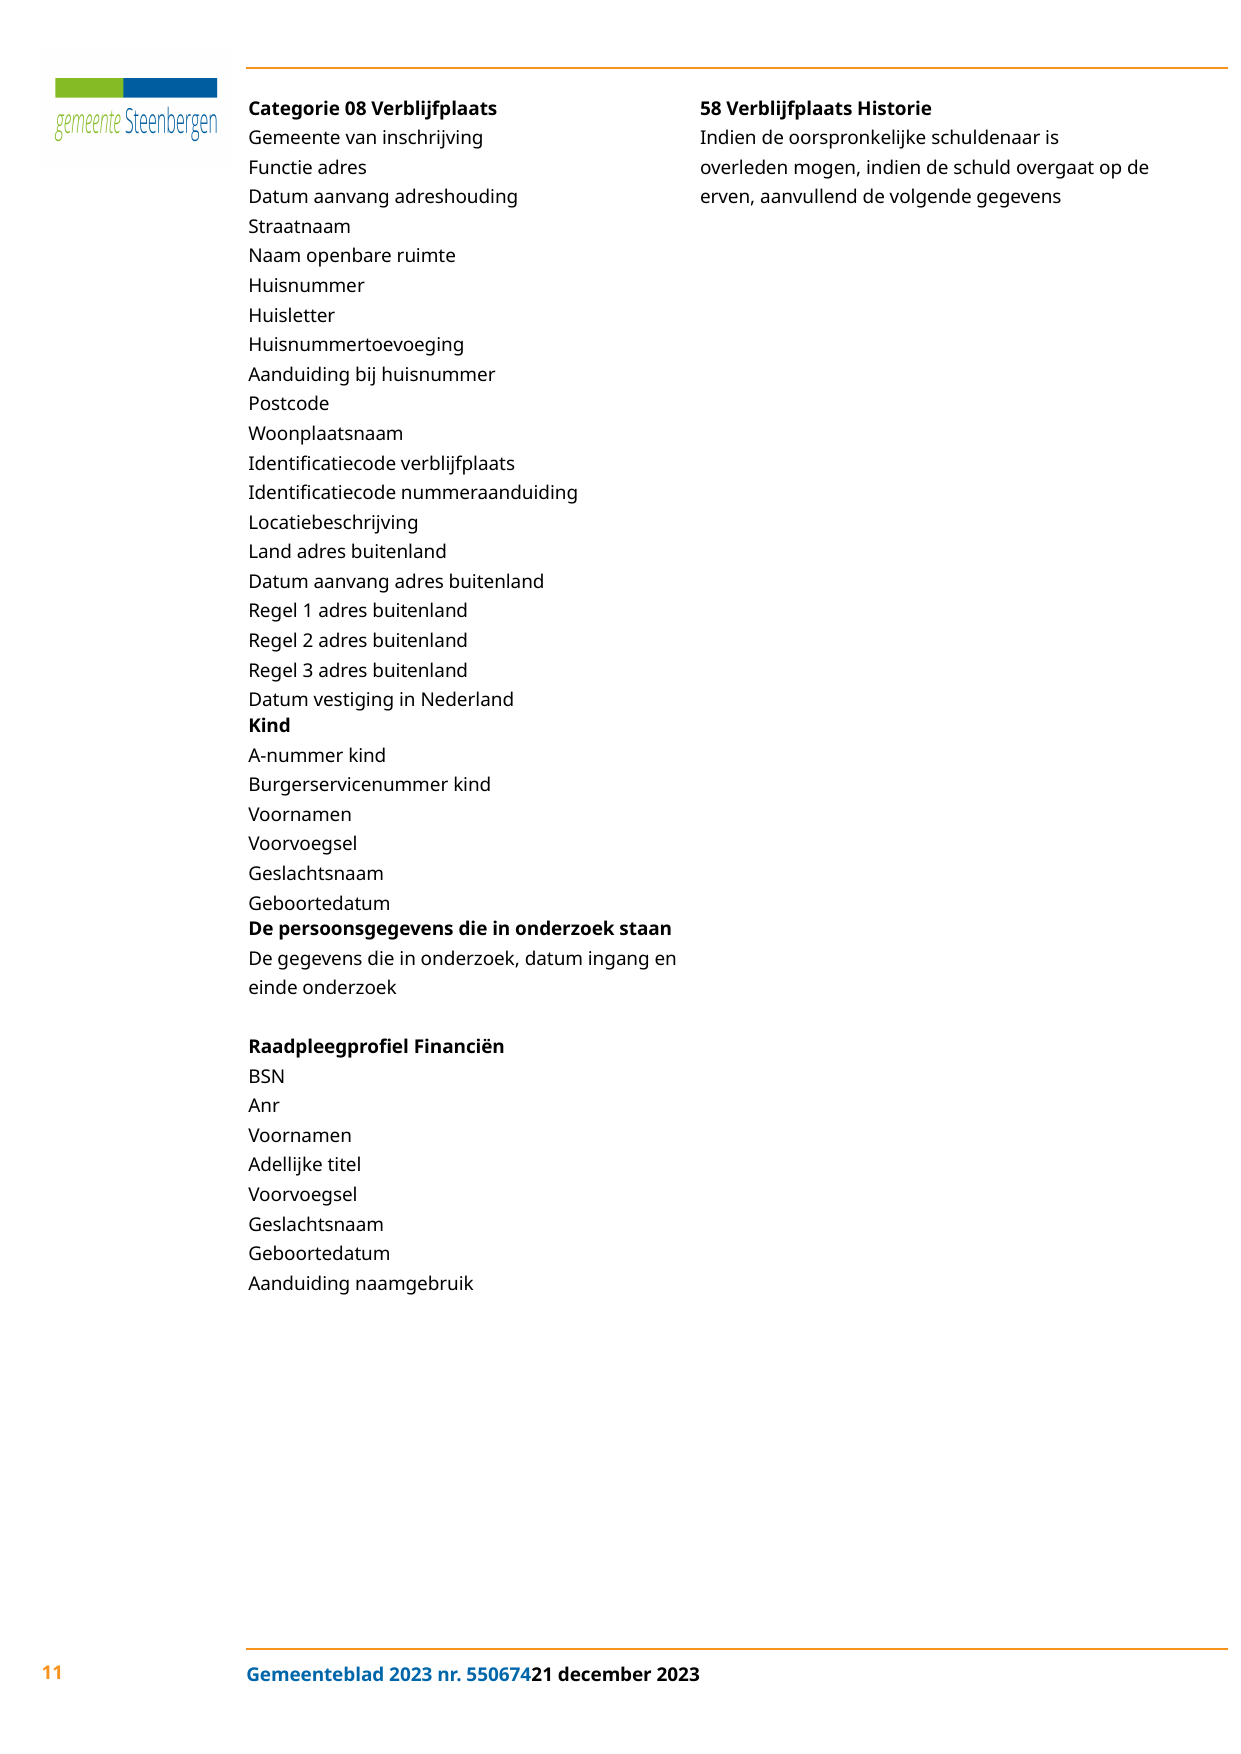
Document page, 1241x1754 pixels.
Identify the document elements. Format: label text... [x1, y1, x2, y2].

picture [41, 47, 231, 172]
table_cell Kind A-nummer kind Burgerservicenummer kind Voornamen Voorvoegsel Geslachtsnaam Geboortedatum [248, 712, 700, 915]
table_header Raadpleegprofiel Financiën BSN Anr Voornamen Adellijke titel Voorvoegsel Geslachtsnaam Geboortedatum Aanduiding naamgebruik [248, 1033, 700, 1296]
table_header [700, 1033, 1152, 1296]
table_cell De persoonsgegevens die in onderzoek staan De gegevens die in onderzoek, datum ingang en einde onderzoek [248, 915, 700, 1000]
table_cell [700, 712, 1152, 915]
table_cell Categorie 08 Verblijfplaats Gemeente van inschrijving Functie adres Datum aanvang adreshouding Straatnaam Naam openbare ruimte Huisnummer Huisletter Huisnummertoevoeging Aanduiding bij huisnummer Postcode Woonplaatsnaam Identificatiecode verblijfplaats Identificatiecode nummeraanduiding Locatiebeschrijving Land adres buitenland Datum aanvang adres buitenland Regel 1 adres buitenland Regel 2 adres buitenland Regel 3 adres buitenland Datum vestiging in Nederland [248, 95, 700, 712]
table_cell 58 Verblijfplaats Historie Indien de oorspronkelijke schuldenaar is overleden mogen, indien de schuld overgaat op de erven, aanvullend de volgende gegevens [700, 95, 1152, 712]
table_cell [700, 915, 1152, 1000]
